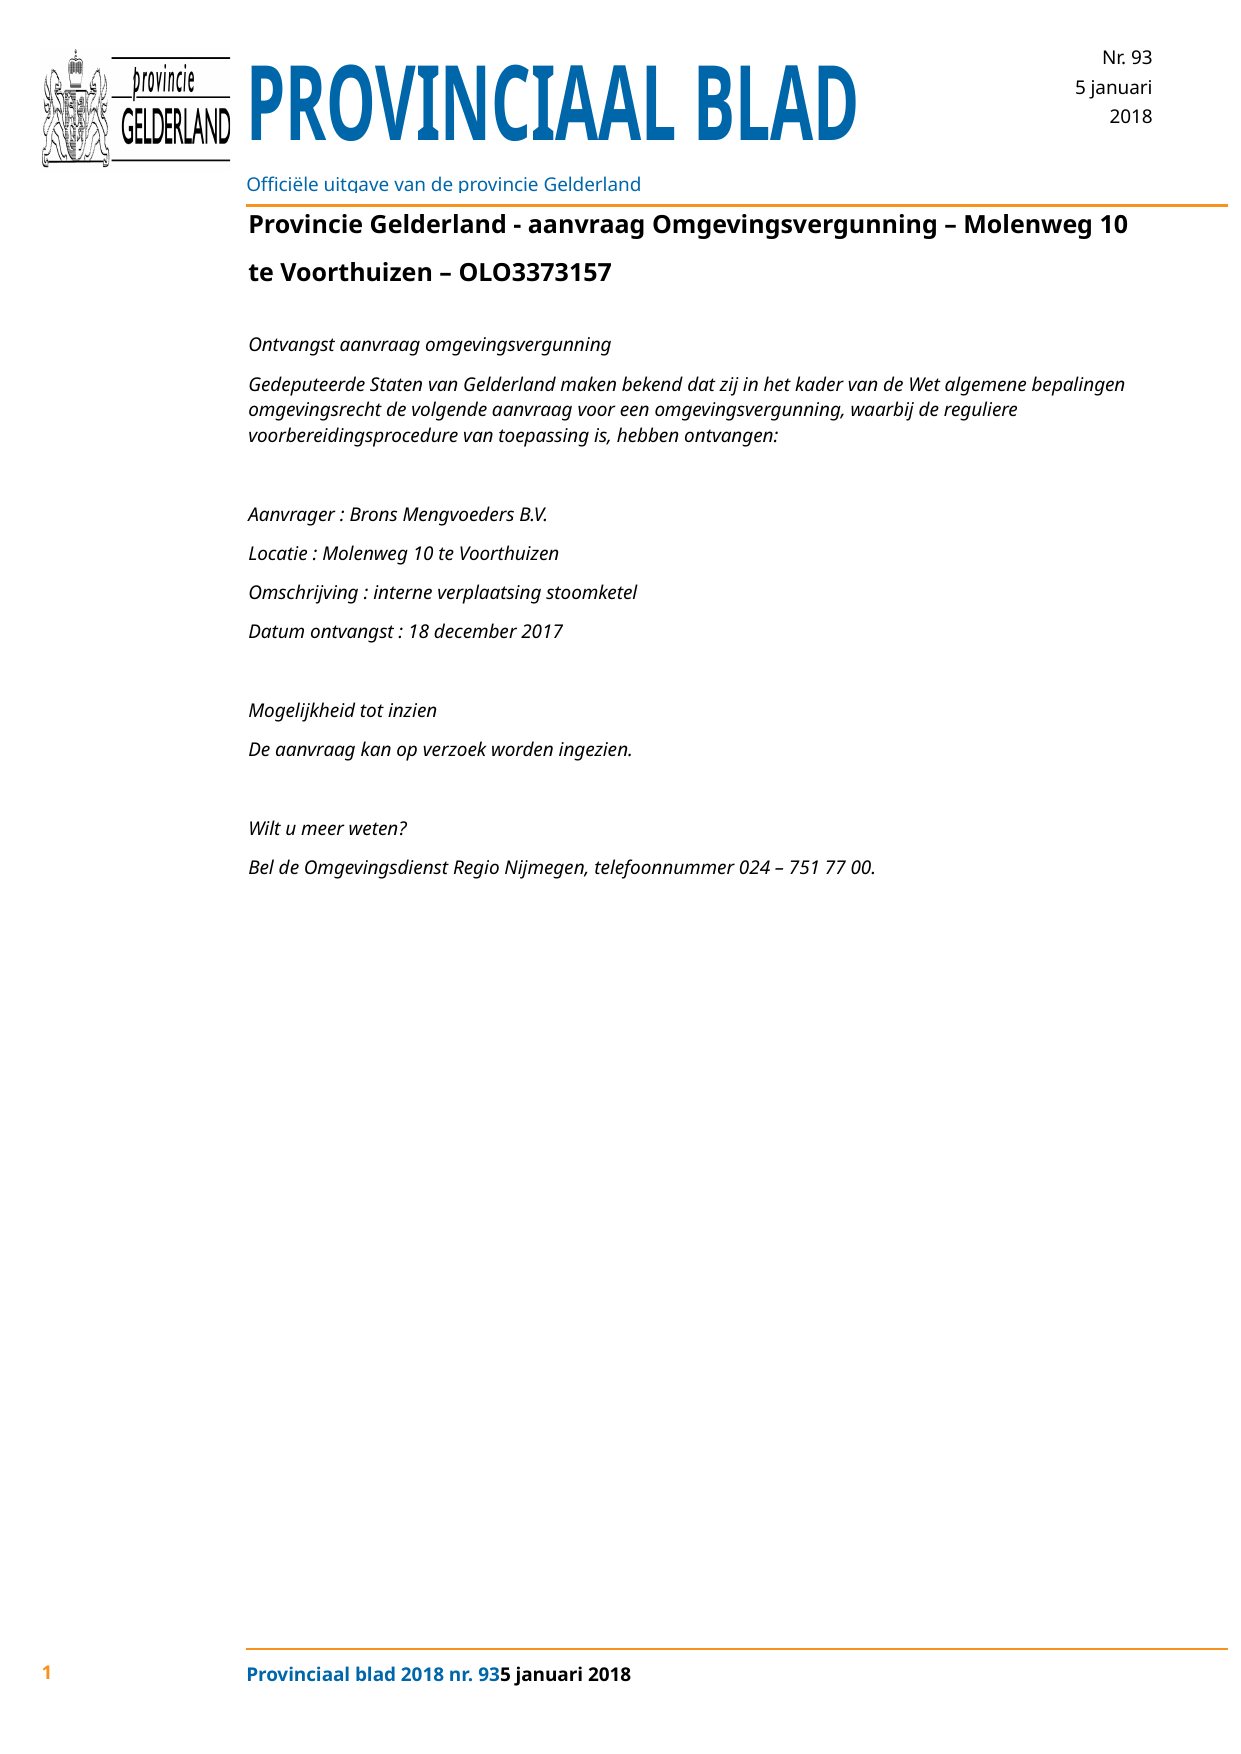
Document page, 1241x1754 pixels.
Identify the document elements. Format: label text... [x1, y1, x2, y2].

text Aanvrager : Brons Mengvoeders B.V. [248, 501, 1152, 526]
text Wilt u meer weten? [248, 815, 1152, 841]
text Locatie : Molenweg 10 te Voorthuizen [248, 540, 1152, 566]
text Bel de Omgevingsdienst Regio Nijmegen, telefoonnummer 024 – 751 77 00. [248, 854, 1152, 880]
text Mogelijkheid tot inzien [248, 697, 1152, 723]
text Ontvangst aanvraag omgevingsvergunning [248, 331, 1152, 357]
text Provincie Gelderland - aanvraag Omgevingsvergunning – Molenweg 10 te Voorthuizen – OLO3373157 [248, 207, 1152, 288]
picture [41, 47, 231, 172]
text De aanvraag kan op verzoek worden ingezien. [248, 736, 1152, 762]
text Gedeputeerde Staten van Gelderland maken bekend dat zij in het kader van de Wet algemene bepalingen omgevingsrecht de volgende aanvraag voor een omgevingsvergunning, waarbij de reguliere voorbereidingsprocedure van toepassing is, hebben ontvangen: [248, 371, 1152, 448]
text Omschrijving : interne verplaatsing stoomketel [248, 579, 1152, 605]
text Datum ontvangst : 18 december 2017 [248, 618, 1152, 644]
